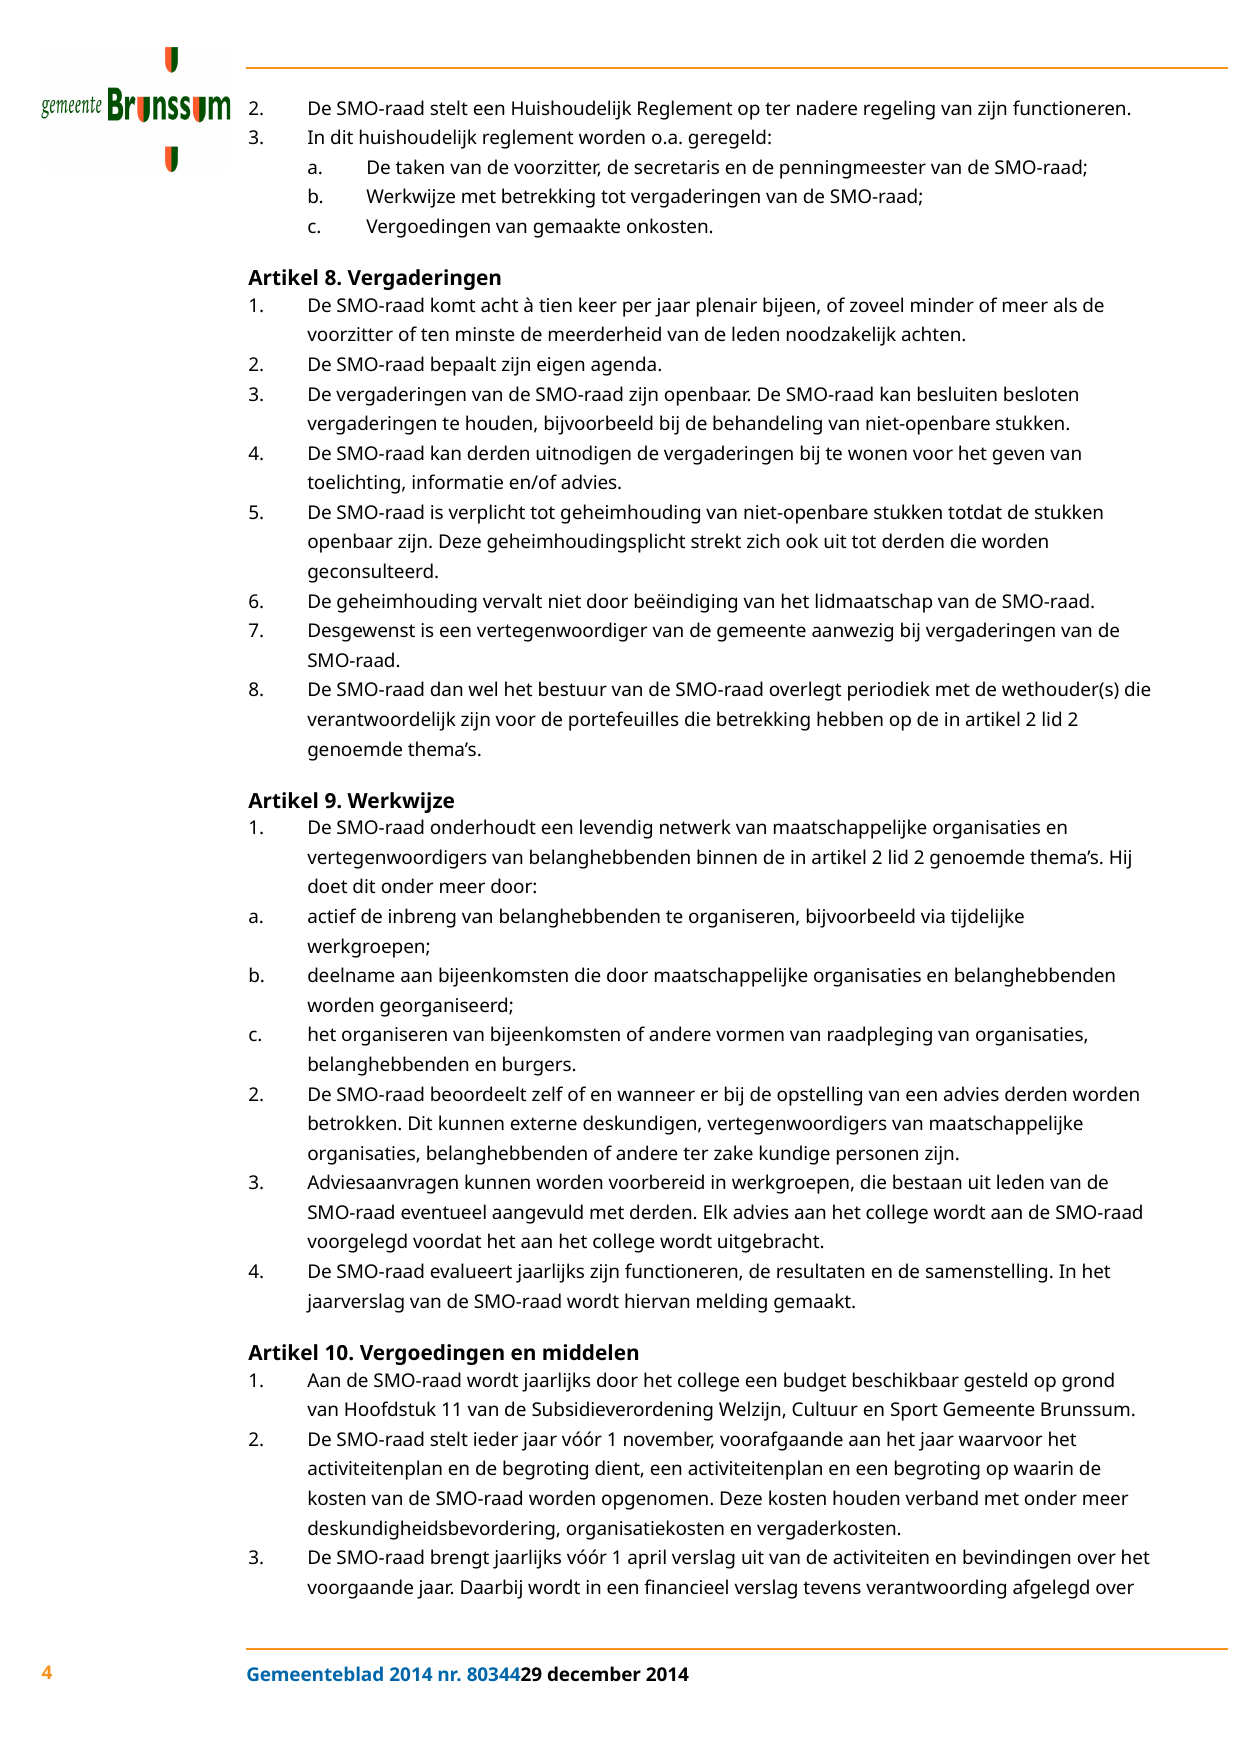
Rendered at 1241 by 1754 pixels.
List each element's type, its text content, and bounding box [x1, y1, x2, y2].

text Artikel 9. Werkwijze [248, 786, 1152, 814]
list Adviesaanvragen kunnen worden voorbereid in werkgroepen, die bestaan uit leden van de SMO-raad eventueel aangevuld met derden. Elk advies aan het college wordt aan de SMO-raad voorgelegd voordat het aan het college wordt uitgebracht. [248, 1169, 1152, 1254]
text Artikel 8. Vergaderingen [248, 263, 1152, 292]
list Vergoedingen van gemaakte onkosten. [307, 213, 1152, 239]
list De SMO-raad bepaalt zijn eigen agenda. [248, 351, 1152, 377]
list In dit huishoudelijk reglement worden o.a. geregeld: [248, 124, 1152, 150]
list De SMO-raad brengt jaarlijks vóór 1 april verslag uit van de activiteiten en bevindingen over het voorgaande jaar. Daarbij wordt in een financieel verslag tevens verantwoording afgelegd over [248, 1544, 1152, 1599]
list Desgewenst is een vertegenwoordiger van de gemeente aanwezig bij vergaderingen van de SMO-raad. [248, 617, 1152, 673]
list De taken van de voorzitter, de secretaris en de penningmeester van de SMO-raad; [307, 154, 1152, 180]
list actief de inbreng van belanghebbenden te organiseren, bijvoorbeeld via tijdelijke werkgroepen; [248, 903, 1152, 959]
list De SMO-raad evalueert jaarlijks zijn functioneren, de resultaten en de samenstelling. In het jaarverslag van de SMO-raad wordt hiervan melding gemaakt. [248, 1258, 1152, 1314]
list Aan de SMO-raad wordt jaarlijks door het college een budget beschikbaar gesteld op grond van Hoofdstuk 11 van de Subsidieverordening Welzijn, Cultuur en Sport Gemeente Brunssum. [248, 1367, 1152, 1422]
picture [41, 47, 231, 172]
list De SMO-raad beoordeelt zelf of en wanneer er bij de opstelling van een advies derden worden betrokken. Dit kunnen externe deskundigen, vertegenwoordigers van maatschappelijke organisaties, belanghebbenden of andere ter zake kundige personen zijn. [248, 1081, 1152, 1166]
list De SMO-raad dan wel het bestuur van de SMO-raad overlegt periodiek met de wethouder(s) die verantwoordelijk zijn voor de portefeuilles die betrekking hebben op de in artikel 2 lid 2 genoemde thema’s. [248, 677, 1152, 761]
list De SMO-raad kan derden uitnodigen de vergaderingen bij te wonen voor het geven van toelichting, informatie en/of advies. [248, 440, 1152, 495]
list De geheimhouding vervalt niet door beëindiging van het lidmaatschap van de SMO-raad. [248, 588, 1152, 613]
list De SMO-raad onderhoudt een levendig netwerk van maatschappelijke organisaties en vertegenwoordigers van belanghebbenden binnen de in artikel 2 lid 2 genoemde thema’s. Hij doet dit onder meer door: [248, 814, 1152, 899]
list De vergaderingen van de SMO-raad zijn openbaar. De SMO-raad kan besluiten besloten vergaderingen te houden, bijvoorbeeld bij de behandeling van niet-openbare stukken. [248, 381, 1152, 436]
list Werkwijze met betrekking tot vergaderingen van de SMO-raad; [307, 183, 1152, 209]
list deelname aan bijeenkomsten die door maatschappelijke organisaties en belanghebbenden worden georganiseerd; [248, 962, 1152, 1018]
text Artikel 10. Vergoedingen en middelen [248, 1338, 1152, 1367]
list De SMO-raad komt acht à tien keer per jaar plenair bijeen, of zoveel minder of meer als de voorzitter of ten minste de meerderheid van de leden noodzakelijk achten. [248, 292, 1152, 347]
list het organiseren van bijeenkomsten of andere vormen van raadpleging van organisaties, belanghebbenden en burgers. [248, 1022, 1152, 1077]
list De SMO-raad stelt ieder jaar vóór 1 november, voorafgaande aan het jaar waarvoor het activiteitenplan en de begroting dient, een activiteitenplan en een begroting op waarin de kosten van de SMO-raad worden opgenomen. Deze kosten houden verband met onder meer deskundigheidsbevordering, organisatiekosten en vergaderkosten. [248, 1426, 1152, 1540]
list De SMO-raad stelt een Huishoudelijk Reglement op ter nadere regeling van zijn functioneren. [248, 95, 1152, 121]
list De SMO-raad is verplicht tot geheimhouding van niet-openbare stukken totdat de stukken openbaar zijn. Deze geheimhoudingsplicht strekt zich ook uit tot derden die worden geconsulteerd. [248, 499, 1152, 584]
